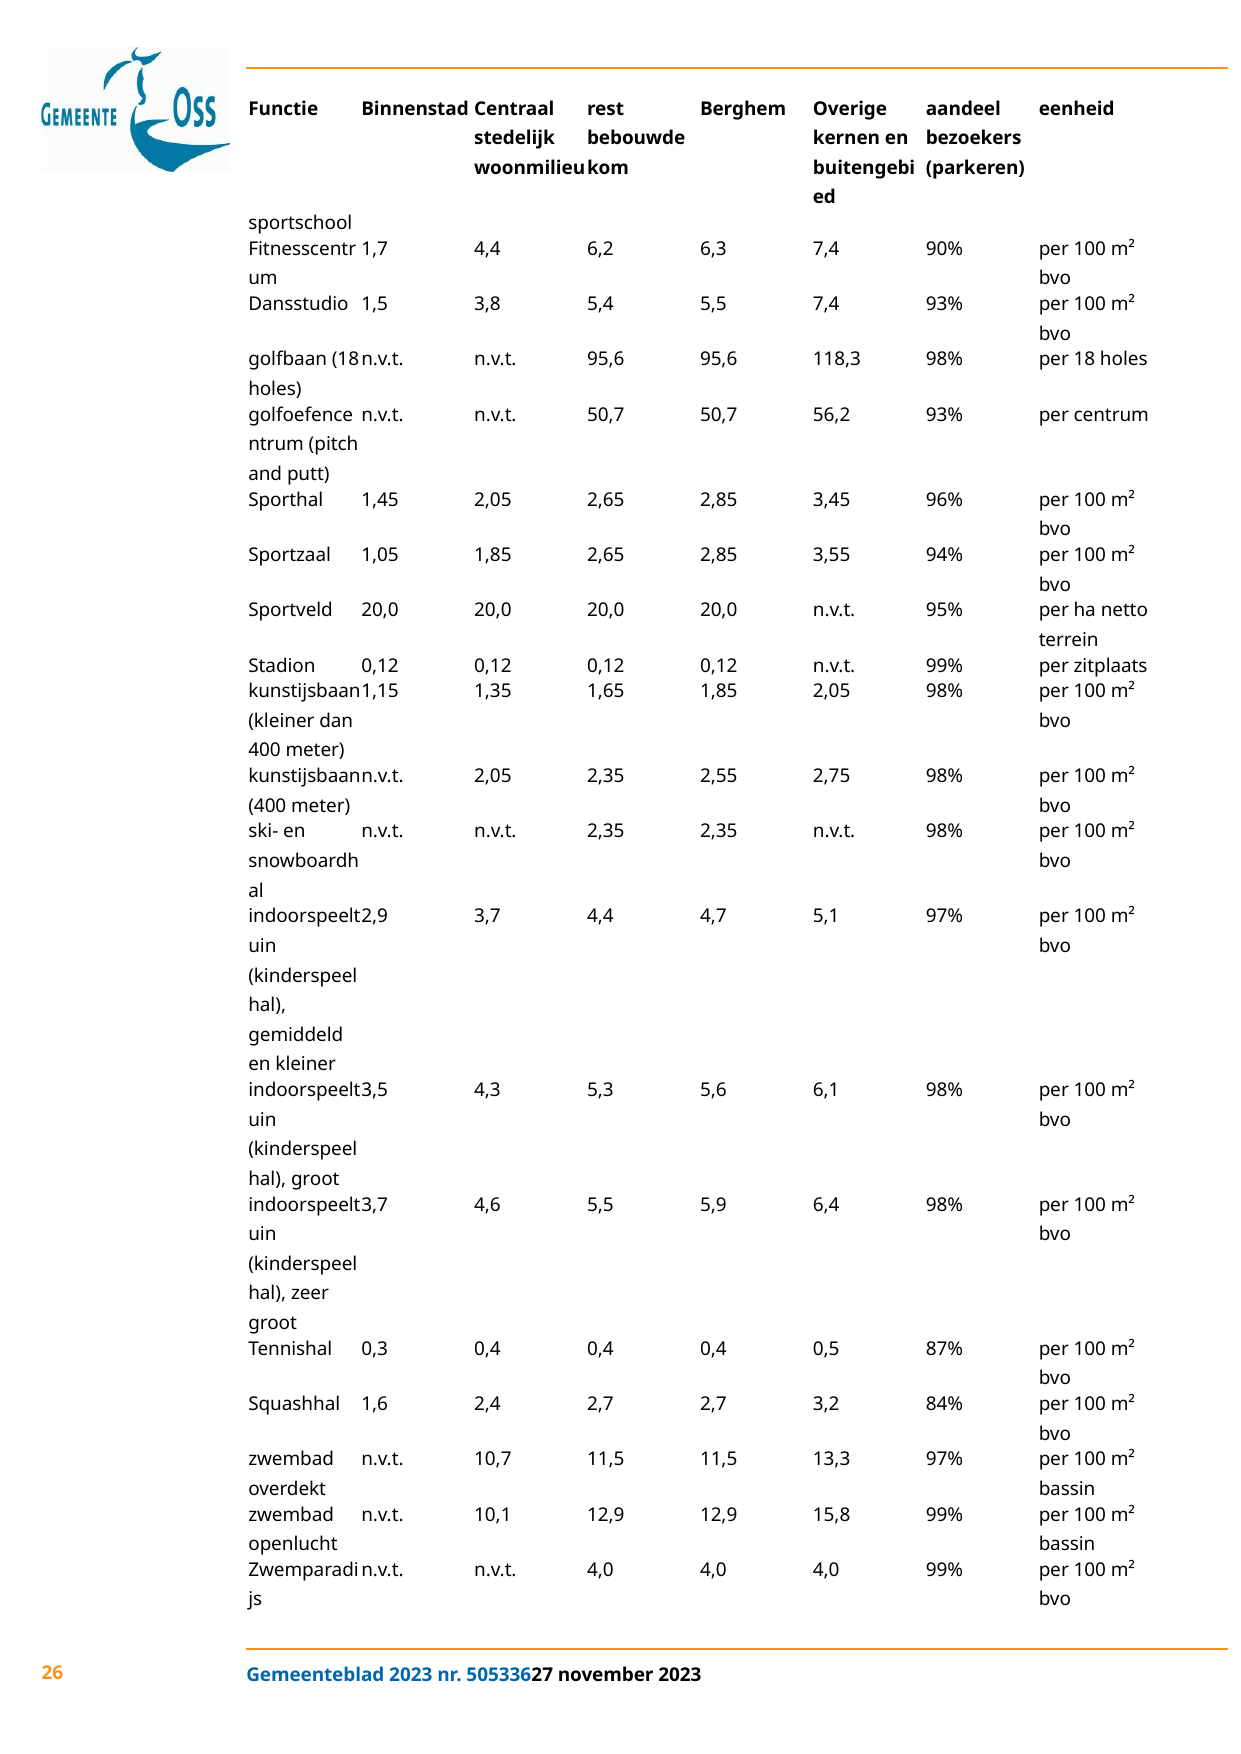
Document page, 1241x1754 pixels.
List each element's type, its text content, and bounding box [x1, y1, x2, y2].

table_cell per centrum [1039, 401, 1152, 486]
table_cell 5,6 [700, 1076, 813, 1191]
table_cell per 100 m² bvo [1039, 235, 1152, 290]
table_cell 5,3 [587, 1076, 700, 1191]
table_cell Dansstudio [248, 290, 361, 346]
table_cell 3,45 [813, 486, 926, 541]
table_cell indoorspeeltuin (kinderspeelhal), gemiddeld en kleiner [248, 903, 361, 1076]
table_cell per 100 m² bvo [1039, 1335, 1152, 1390]
table_cell 10,1 [474, 1501, 587, 1556]
table_header Binnenstad [361, 95, 474, 209]
table_header Berghem [700, 95, 813, 209]
table_cell per 100 m² bvo [1039, 541, 1152, 596]
table_header rest bebouwde kom [587, 95, 700, 209]
table_cell 20,0 [361, 596, 474, 652]
table_cell 90% [926, 235, 1038, 290]
table_cell n.v.t. [361, 1501, 474, 1556]
table_cell 56,2 [813, 401, 926, 486]
table_cell 2,85 [700, 486, 813, 541]
table_cell 15,8 [813, 1501, 926, 1556]
table_cell 94% [926, 541, 1038, 596]
table_cell per 100 m² bassin [1039, 1445, 1152, 1501]
table_cell 0,5 [813, 1335, 926, 1390]
table_cell 1,65 [587, 678, 700, 762]
table_cell 93% [926, 401, 1038, 486]
table_cell 2,65 [587, 541, 700, 596]
table_cell n.v.t. [474, 1556, 587, 1611]
table_cell 4,3 [474, 1076, 587, 1191]
table_cell 1,35 [474, 678, 587, 762]
table_cell 5,4 [587, 290, 700, 346]
table_cell 98% [926, 678, 1038, 762]
table_cell 97% [926, 903, 1038, 1076]
table_cell Sportveld [248, 596, 361, 652]
table_cell [587, 209, 700, 235]
table_cell 97% [926, 1445, 1038, 1501]
table_cell 0,4 [587, 1335, 700, 1390]
table_cell 4,4 [474, 235, 587, 290]
table_cell 10,7 [474, 1445, 587, 1501]
table_cell 2,55 [700, 763, 813, 818]
table_cell n.v.t. [361, 401, 474, 486]
table_cell 20,0 [700, 596, 813, 652]
table_cell golfbaan (18 holes) [248, 346, 361, 401]
table_cell 99% [926, 1501, 1038, 1556]
table_cell per 100 m² bvo [1039, 903, 1152, 1076]
table_cell zwembad overdekt [248, 1445, 361, 1501]
table_cell 2,85 [700, 541, 813, 596]
table_cell per 100 m² bvo [1039, 486, 1152, 541]
table_cell Fitnesscentrum [248, 235, 361, 290]
table_cell 3,55 [813, 541, 926, 596]
table_cell 3,8 [474, 290, 587, 346]
table_cell [813, 209, 926, 235]
table_cell 99% [926, 652, 1038, 677]
table_cell per ha netto terrein [1039, 596, 1152, 652]
table_cell 1,45 [361, 486, 474, 541]
table_header eenheid [1039, 95, 1152, 209]
table_cell n.v.t. [474, 346, 587, 401]
table_cell 2,9 [361, 903, 474, 1076]
table_cell 2,65 [587, 486, 700, 541]
table_cell 5,5 [700, 290, 813, 346]
table_cell Sportzaal [248, 541, 361, 596]
table_cell 96% [926, 486, 1038, 541]
table_cell ski- en snowboardhal [248, 818, 361, 903]
table_cell 0,4 [700, 1335, 813, 1390]
table_cell n.v.t. [813, 818, 926, 903]
table_cell 4,0 [813, 1556, 926, 1611]
table_cell [361, 209, 474, 235]
table_cell 2,35 [587, 818, 700, 903]
table_header Centraal stedelijk woonmilieu [474, 95, 587, 209]
table_cell per 100 m² bvo [1039, 763, 1152, 818]
table_cell 12,9 [700, 1501, 813, 1556]
table_cell 4,7 [700, 903, 813, 1076]
table_header aandeel bezoekers (parkeren) [926, 95, 1038, 209]
table_cell 4,6 [474, 1191, 587, 1335]
table_cell 5,1 [813, 903, 926, 1076]
table_cell per 18 holes [1039, 346, 1152, 401]
table_cell 93% [926, 290, 1038, 346]
table_cell 87% [926, 1335, 1038, 1390]
table_cell 0,12 [474, 652, 587, 677]
table_cell n.v.t. [361, 763, 474, 818]
table_cell [700, 209, 813, 235]
table_cell 2,4 [474, 1390, 587, 1445]
table_cell [474, 209, 587, 235]
table_cell n.v.t. [813, 652, 926, 677]
table_cell 4,4 [587, 903, 700, 1076]
table_cell 7,4 [813, 235, 926, 290]
table_cell n.v.t. [474, 401, 587, 486]
table_cell 11,5 [587, 1445, 700, 1501]
table_cell Sporthal [248, 486, 361, 541]
table_cell 3,2 [813, 1390, 926, 1445]
table_cell 6,4 [813, 1191, 926, 1335]
table_cell per 100 m² bvo [1039, 818, 1152, 903]
table_cell 0,12 [361, 652, 474, 677]
table_cell n.v.t. [813, 596, 926, 652]
table_cell 50,7 [587, 401, 700, 486]
table_cell [1039, 209, 1152, 235]
picture [41, 47, 231, 172]
table_cell 5,5 [587, 1191, 700, 1335]
table_cell kunstijsbaan (kleiner dan 400 meter) [248, 678, 361, 762]
table_cell n.v.t. [361, 818, 474, 903]
table_cell 98% [926, 1191, 1038, 1335]
table_cell 20,0 [474, 596, 587, 652]
table_cell per zitplaats [1039, 652, 1152, 677]
table_cell 1,15 [361, 678, 474, 762]
table_cell 12,9 [587, 1501, 700, 1556]
table_cell sportschool [248, 209, 361, 235]
table_cell 2,75 [813, 763, 926, 818]
table_cell 98% [926, 1076, 1038, 1191]
table_cell 20,0 [587, 596, 700, 652]
table_cell Stadion [248, 652, 361, 677]
table_cell 3,5 [361, 1076, 474, 1191]
table_cell 1,5 [361, 290, 474, 346]
table_cell 1,85 [474, 541, 587, 596]
table_cell 118,3 [813, 346, 926, 401]
table_cell 98% [926, 818, 1038, 903]
table_cell 3,7 [474, 903, 587, 1076]
table_cell 2,35 [587, 763, 700, 818]
table_cell 4,0 [700, 1556, 813, 1611]
table_cell 98% [926, 763, 1038, 818]
table_cell 2,35 [700, 818, 813, 903]
table_cell per 100 m² bvo [1039, 290, 1152, 346]
table_cell 1,6 [361, 1390, 474, 1445]
table_cell n.v.t. [474, 818, 587, 903]
table_cell per 100 m² bvo [1039, 678, 1152, 762]
table_cell 1,05 [361, 541, 474, 596]
table_cell 13,3 [813, 1445, 926, 1501]
table_cell 5,9 [700, 1191, 813, 1335]
table_cell 6,2 [587, 235, 700, 290]
table_cell per 100 m² bvo [1039, 1390, 1152, 1445]
table_cell per 100 m² bvo [1039, 1076, 1152, 1191]
table_cell 3,7 [361, 1191, 474, 1335]
table_cell kunstijsbaan (400 meter) [248, 763, 361, 818]
table_cell 98% [926, 346, 1038, 401]
table_cell 2,05 [474, 763, 587, 818]
table_cell per 100 m² bassin [1039, 1501, 1152, 1556]
table_cell Squashhal [248, 1390, 361, 1445]
table_cell 2,05 [813, 678, 926, 762]
table_cell zwembad openlucht [248, 1501, 361, 1556]
table_cell 7,4 [813, 290, 926, 346]
table_cell n.v.t. [361, 1445, 474, 1501]
table_cell 99% [926, 1556, 1038, 1611]
table_cell 0,12 [700, 652, 813, 677]
table_cell 6,3 [700, 235, 813, 290]
table_cell n.v.t. [361, 346, 474, 401]
table_header Functie [248, 95, 361, 209]
table_cell [926, 209, 1038, 235]
table_cell 95,6 [587, 346, 700, 401]
table_cell 95,6 [700, 346, 813, 401]
table_cell golfoefencentrum (pitch and putt) [248, 401, 361, 486]
table_cell indoorspeeltuin (kinderspeelhal), groot [248, 1076, 361, 1191]
table_cell per 100 m² bvo [1039, 1191, 1152, 1335]
table_cell 84% [926, 1390, 1038, 1445]
table_cell Tennishal [248, 1335, 361, 1390]
table_cell indoorspeeltuin (kinderspeelhal), zeer groot [248, 1191, 361, 1335]
table_cell 4,0 [587, 1556, 700, 1611]
table_cell per 100 m² bvo [1039, 1556, 1152, 1611]
table_cell 0,3 [361, 1335, 474, 1390]
table_cell 1,85 [700, 678, 813, 762]
table_cell 2,05 [474, 486, 587, 541]
table_cell 2,7 [700, 1390, 813, 1445]
table_cell 0,12 [587, 652, 700, 677]
table_cell 0,4 [474, 1335, 587, 1390]
table_cell 6,1 [813, 1076, 926, 1191]
table_header Overige kernen en buitengebied [813, 95, 926, 209]
table_cell 95% [926, 596, 1038, 652]
table_cell 2,7 [587, 1390, 700, 1445]
table_cell 11,5 [700, 1445, 813, 1501]
table_cell n.v.t. [361, 1556, 474, 1611]
table_cell Zwemparadijs [248, 1556, 361, 1611]
table_cell 50,7 [700, 401, 813, 486]
table_cell 1,7 [361, 235, 474, 290]
